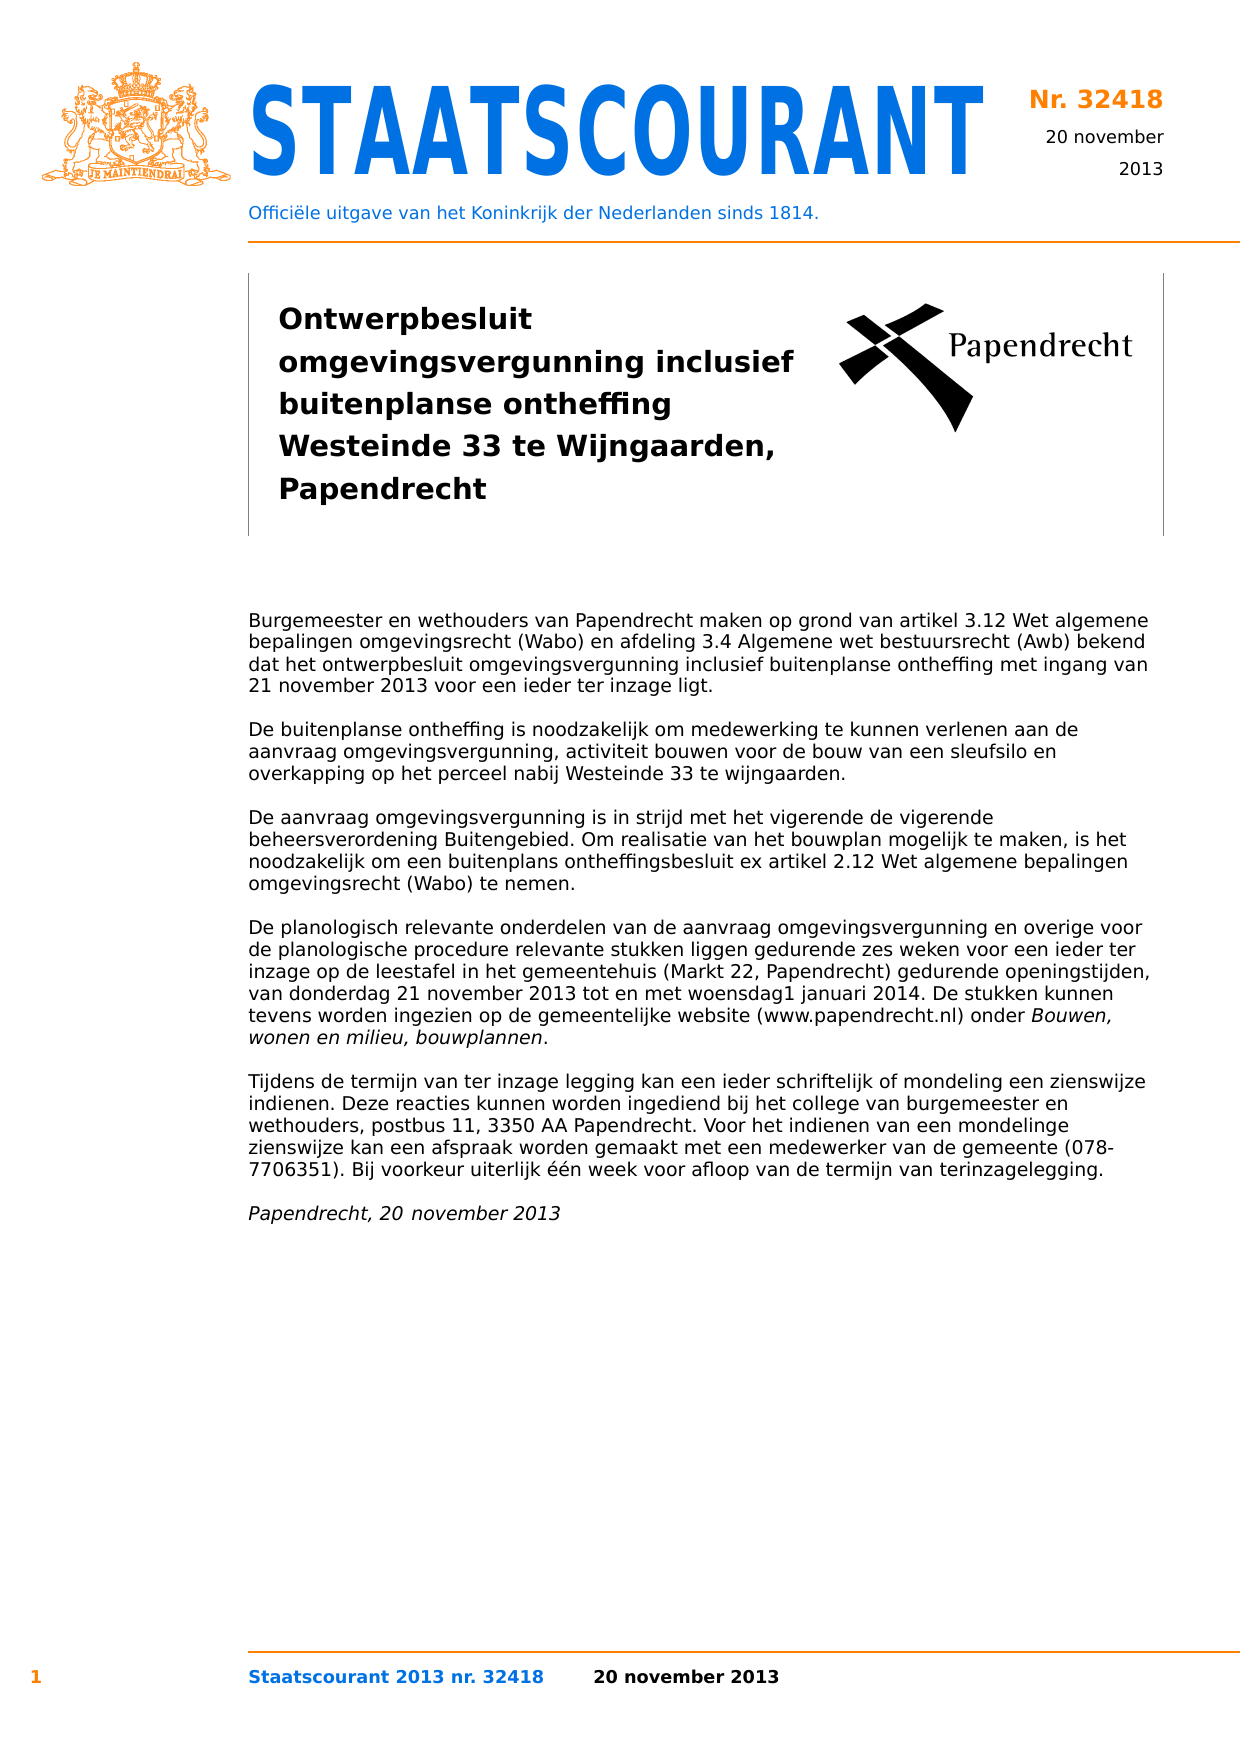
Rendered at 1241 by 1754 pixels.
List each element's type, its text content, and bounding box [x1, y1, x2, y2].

table_header [25, 62, 248, 241]
subtitle Ontwerpbesluit omgevingsvergunning inclusief buitenplanse ontheffing Westeinde 33 te Wijngaarden, Papendrecht [249, 273, 1163, 536]
text De planologisch relevante onderdelen van de aanvraag omgevingsvergunning en overige voor de planologische procedure relevante stukken liggen gedurende zes weken voor een ieder ter inzage op de leestafel in het gemeentehuis (Markt 22, Papendrecht) gedurende openingstijden, van donderdag 21 november 2013 tot en met woensdag1 januari 2014. De stukken kunnen tevens worden ingezien op de gemeentelijke website (www.papendrecht.nl) onder Bouwen, wonen en milieu, bouwplannen. [248, 917, 1163, 1049]
picture [41, 62, 231, 186]
table_cell Officiële uitgave van het Koninkrijk der Nederlanden sinds 1814. [248, 203, 1240, 241]
text Tijdens de termijn van ter inzage legging kan een ieder schriftelijk of mondeling een zienswijze indienen. Deze reacties kunnen worden ingediend bij het college van burgemeester en wethouders, postbus 11, 3350 AA Papendrecht. Voor het indienen van een mondelinge zienswijze kan een afspraak worden gemaakt met een medewerker van de gemeente (078-7706351). Bij voorkeur uiterlijk één week voor afloop van de termijn van terinzagelegging. [248, 1071, 1163, 1181]
table_header STAATSCOURANT [248, 62, 998, 203]
table_header Nr. 32418 [998, 62, 1240, 121]
text De aanvraag omgevingsvergunning is in strijd met het vigerende de vigerende beheersverordening Buitengebied. Om realisatie van het bouwplan mogelijk te maken, is het noodzakelijk om een buitenplans ontheffingsbesluit ex artikel 2.12 Wet algemene bepalingen omgevingsrecht (Wabo) te nemen. [248, 807, 1163, 895]
table_cell 20 november [998, 121, 1240, 153]
text De buitenplanse ontheffing is noodzakelijk om medewerking te kunnen verlenen aan de aanvraag omgevingsvergunning, activiteit bouwen voor de bouw van een sleufsilo en overkapping op het perceel nabij Westeinde 33 te wijngaarden. [248, 719, 1163, 785]
table_cell 2013 [998, 153, 1240, 203]
text Burgemeester en wethouders van Papendrecht maken op grond van artikel 3.12 Wet algemene bepalingen omgevingsrecht (Wabo) en afdeling 3.4 Algemene wet bestuursrecht (Awb) bekend dat het ontwerpbesluit omgevingsvergunning inclusief buitenplanse ontheffing met ingang van 21 november 2013 voor een ieder ter inzage ligt. [248, 609, 1163, 697]
text Papendrecht, 20 november 2013 [248, 1202, 1163, 1224]
picture [838, 302, 1134, 433]
